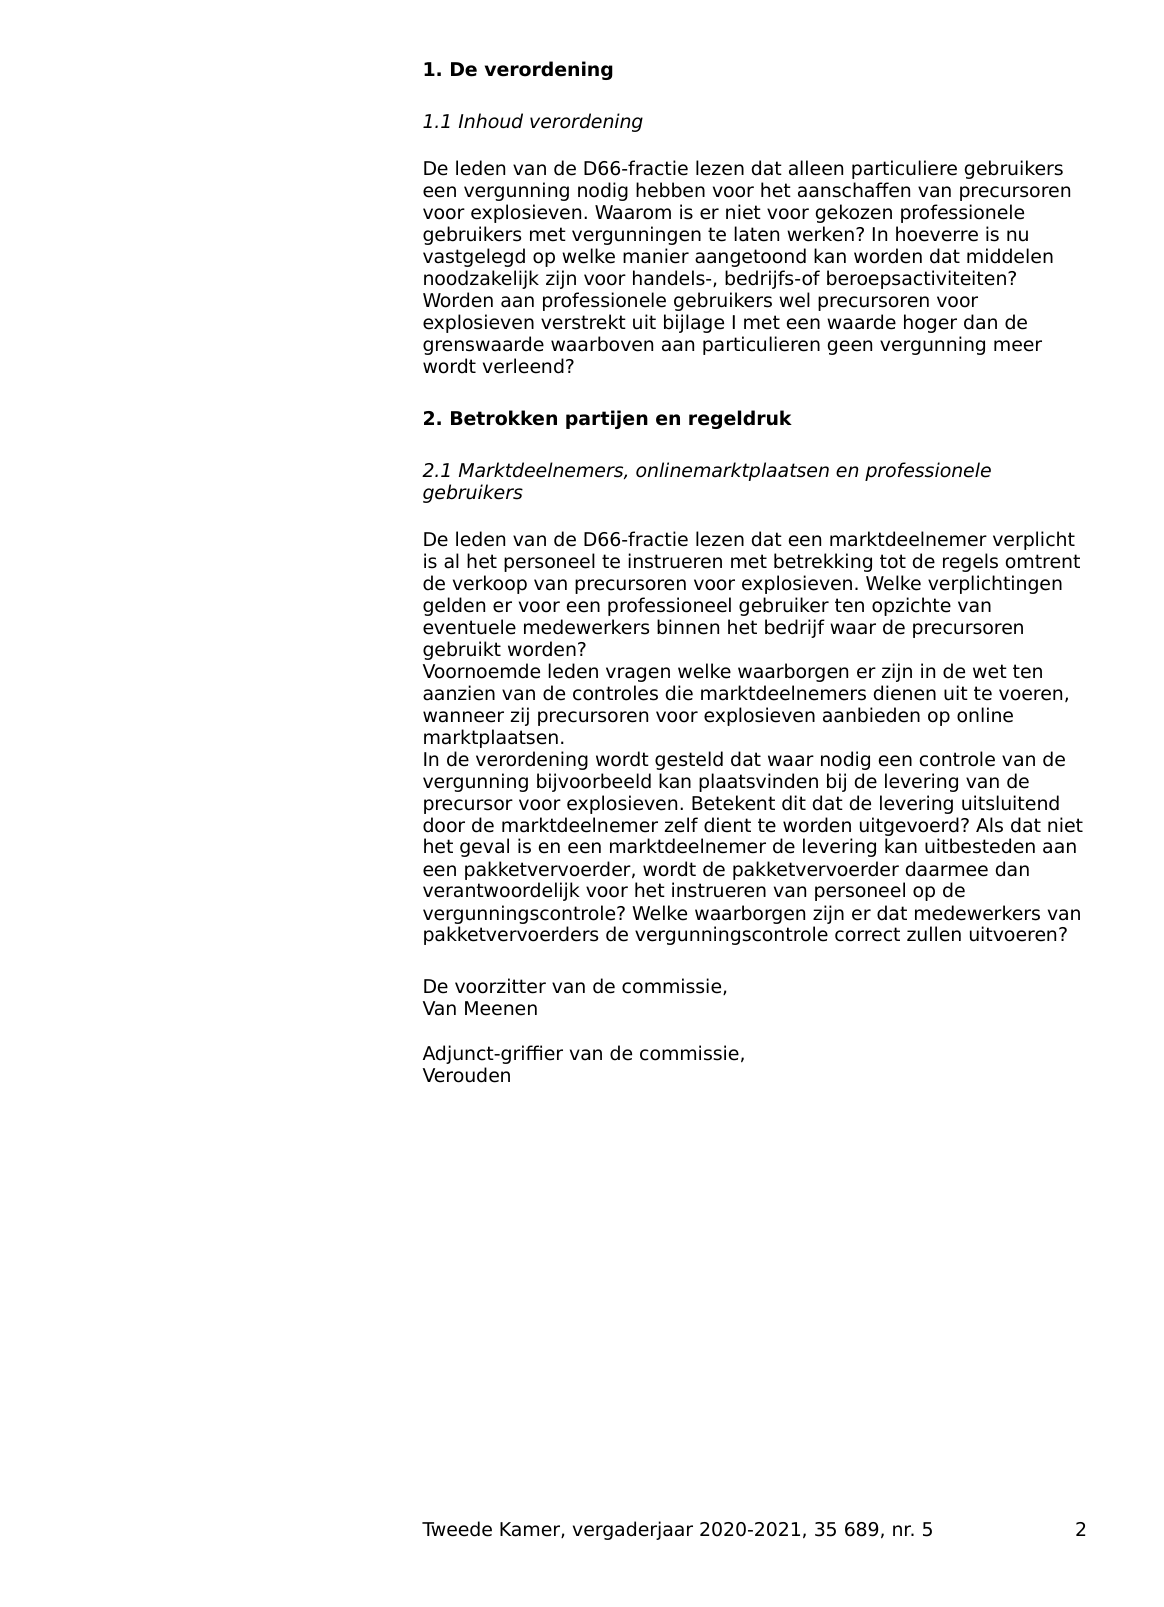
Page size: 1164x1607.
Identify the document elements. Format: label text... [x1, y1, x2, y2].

text De leden van de D66-fractie lezen dat een marktdeelnemer verplicht is al het personeel te instrueren met betrekking tot de regels omtrent de verkoop van precursoren voor explosieven. Welke verplichtingen gelden er voor een professioneel gebruiker ten opzichte van eventuele medewerkers binnen het bedrijf waar de precursoren gebruikt worden? [422, 529, 1087, 661]
text Voornoemde leden vragen welke waarborgen er zijn in de wet ten aanzien van de controles die marktdeelnemers dienen uit te voeren, wanneer zij precursoren voor explosieven aanbieden op online marktplaatsen. [422, 661, 1087, 748]
text De voorzitter van de commissie, Van Meenen [422, 976, 1087, 1020]
text De leden van de D66-fractie lezen dat alleen particuliere gebruikers een vergunning nodig hebben voor het aanschaffen van precursoren voor explosieven. Waarom is er niet voor gekozen professionele gebruikers met vergunningen te laten werken? In hoeverre is nu vastgelegd op welke manier aangetoond kan worden dat middelen noodzakelijk zijn voor handels-, bedrijfs-of beroepsactiviteiten? Worden aan professionele gebruikers wel precursoren voor explosieven verstrekt uit bijlage I met een waarde hoger dan de grenswaarde waarboven aan particulieren geen vergunning meer wordt verleend? [422, 158, 1087, 378]
text Adjunct-griffier van de commissie, Verouden [422, 1042, 1087, 1086]
subtitle 2.1 Marktdeelnemers, onlinemarktplaatsen en professionele gebruikers [422, 460, 1087, 504]
subtitle 2. Betrokken partijen en regeldruk [422, 408, 1087, 430]
text In de verordening wordt gesteld dat waar nodig een controle van de vergunning bijvoorbeeld kan plaatsvinden bij de levering van de precursor voor explosieven. Betekent dit dat de levering uitsluitend door de marktdeelnemer zelf dient te worden uitgevoerd? Als dat niet het geval is en een marktdeelnemer de levering kan uitbesteden aan een pakketvervoerder, wordt de pakketvervoerder daarmee dan verantwoordelijk voor het instrueren van personeel op de vergunningscontrole? Welke waarborgen zijn er dat medewerkers van pakketvervoerders de vergunningscontrole correct zullen uitvoeren? [422, 748, 1087, 946]
subtitle 1. De verordening [422, 59, 1087, 81]
subtitle 1.1 Inhoud verordening [422, 111, 1087, 133]
